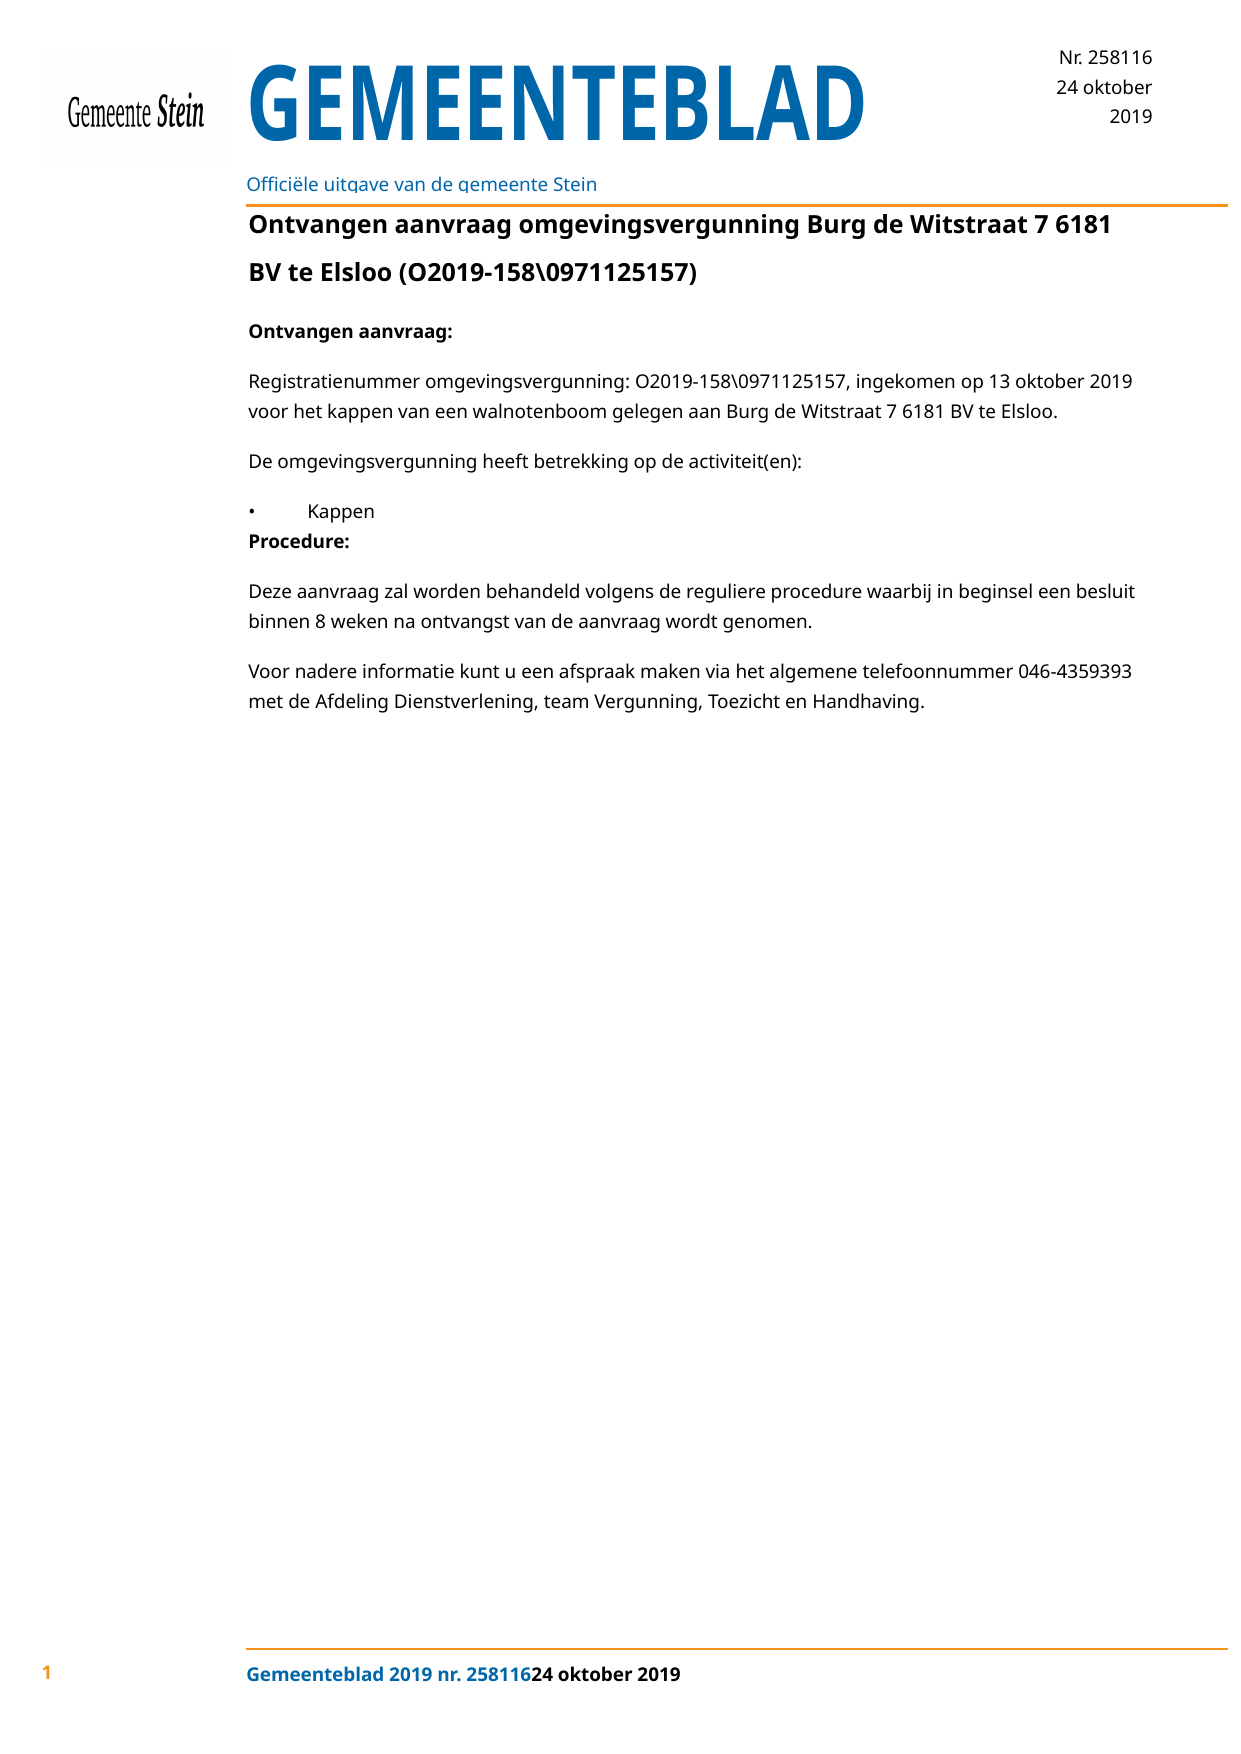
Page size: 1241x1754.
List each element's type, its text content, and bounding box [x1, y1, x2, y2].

text Voor nadere informatie kunt u een afspraak maken via het algemene telefoonnummer 046-4359393 met de Afdeling Dienstverlening, team Vergunning, Toezicht en Handhaving. [248, 659, 1152, 714]
text Ontvangen aanvraag: [248, 318, 1152, 344]
text Procedure: [248, 528, 1152, 554]
text Registratienummer omgevingsvergunning: O2019-158\0971125157, ingekomen op 13 oktober 2019 voor het kappen van een walnotenboom gelegen aan Burg de Witstraat 7 6181 BV te Elsloo. [248, 368, 1152, 424]
text De omgevingsvergunning heeft betrekking op de activiteit(en): [248, 448, 1152, 474]
text Ontvangen aanvraag omgevingsvergunning Burg de Witstraat 7 6181 BV te Elsloo (O2019-158\0971125157) [248, 207, 1152, 288]
text Deze aanvraag zal worden behandeld volgens de reguliere procedure waarbij in beginsel een besluit binnen 8 weken na ontvangst van de aanvraag wordt genomen. [248, 579, 1152, 634]
list Kappen [248, 499, 1152, 524]
picture [41, 47, 231, 172]
